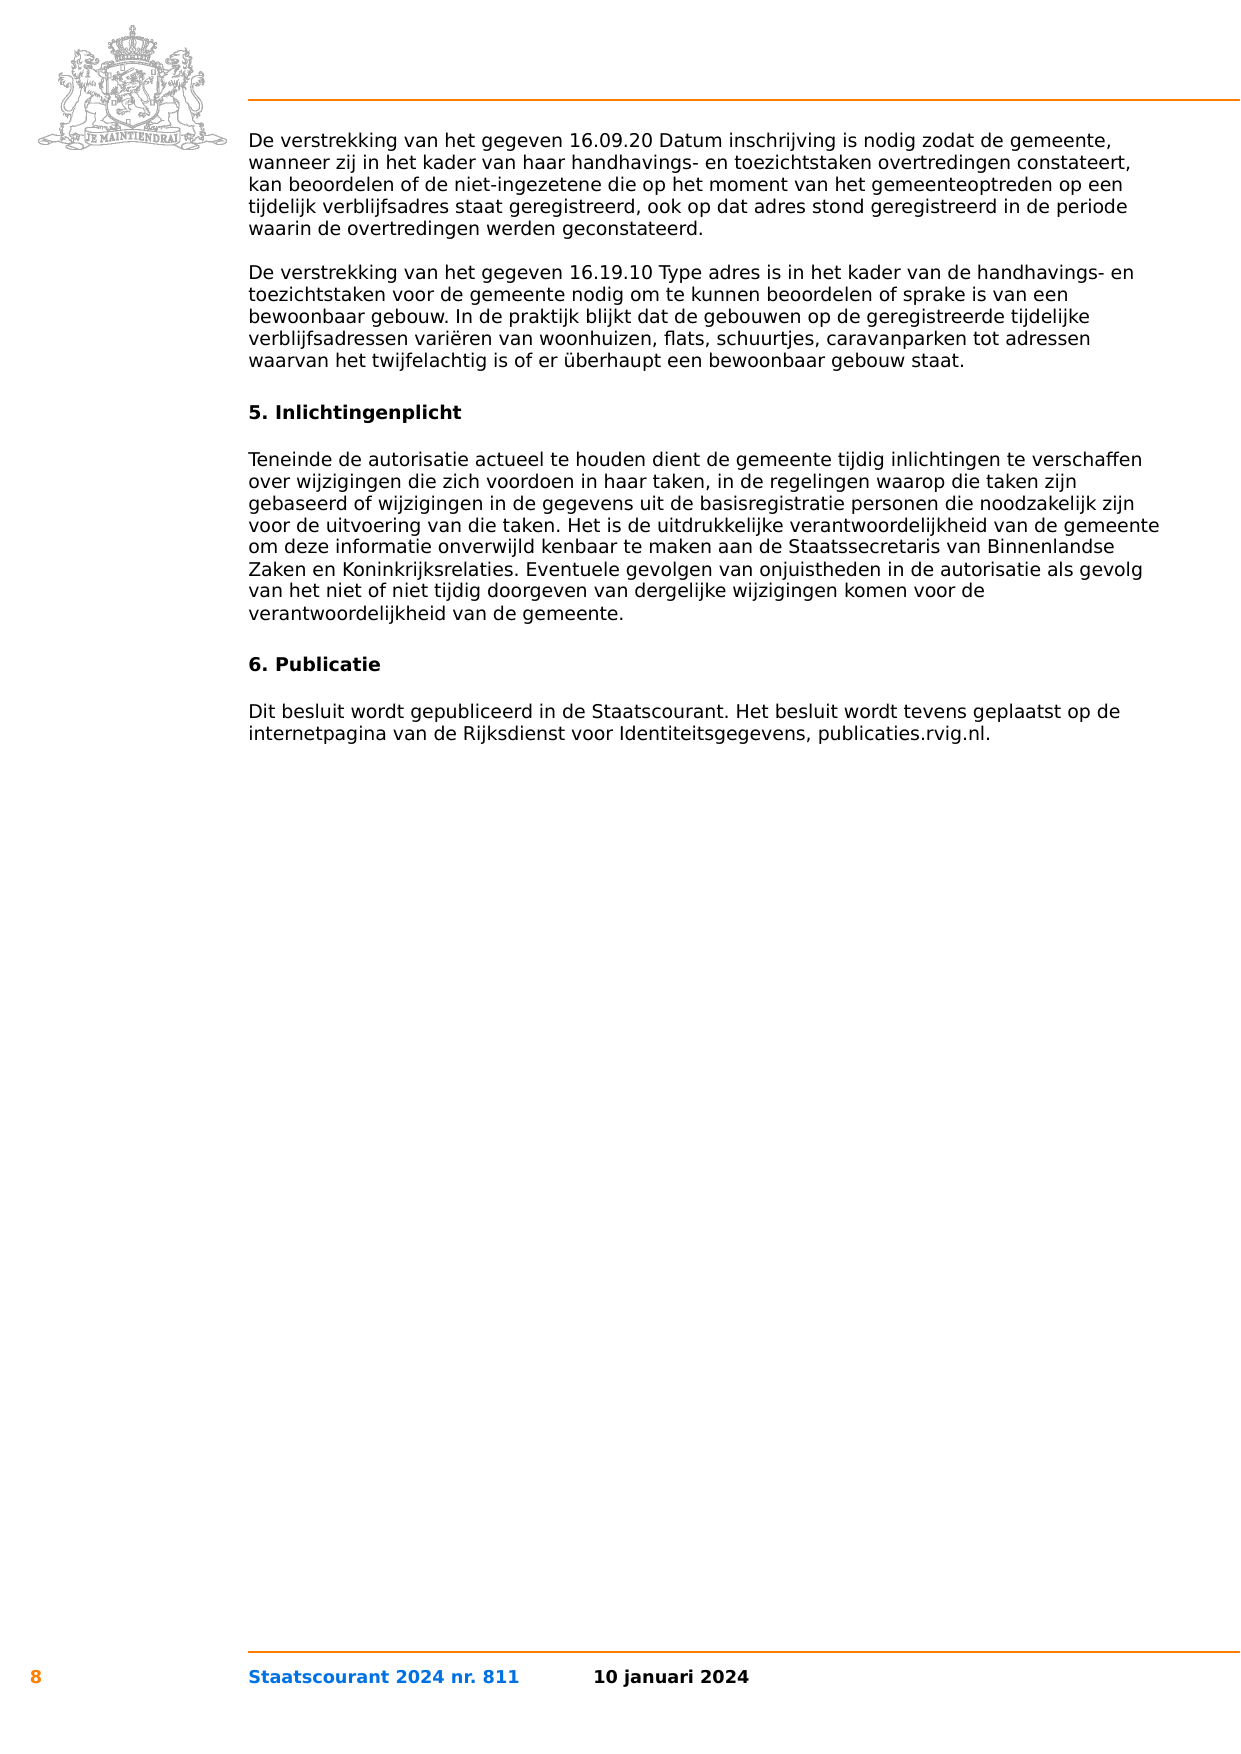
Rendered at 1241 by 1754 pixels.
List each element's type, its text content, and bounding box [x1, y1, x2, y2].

text De verstrekking van het gegeven 16.09.20 Datum inschrijving is nodig zodat de gemeente, wanneer zij in het kader van haar handhavings- en toezichtstaken overtredingen constateert, kan beoordelen of de niet-ingezetene die op het moment van het gemeenteoptreden op een tijdelijk verblijfsadres staat geregistreerd, ook op dat adres stond geregistreerd in de periode waarin de overtredingen werden geconstateerd. [248, 130, 1163, 240]
picture [38, 25, 227, 150]
subtitle 5. Inlichtingenplicht [248, 402, 1163, 423]
text De verstrekking van het gegeven 16.19.10 Type adres is in het kader van de handhavings- en toezichtstaken voor de gemeente nodig om te kunnen beoordelen of sprake is van een bewoonbaar gebouw. In de praktijk blijkt dat de gebouwen op de geregistreerde tijdelijke verblijfsadressen variëren van woonhuizen, flats, schuurtjes, caravanparken tot adressen waarvan het twijfelachtig is of er überhaupt een bewoonbaar gebouw staat. [248, 262, 1163, 372]
text Dit besluit wordt gepubliceerd in de Staatscourant. Het besluit wordt tevens geplaatst op de internetpagina van de Rijksdienst voor Identiteitsgegevens, publicaties.rvig.nl. [248, 701, 1163, 745]
text Teneinde de autorisatie actueel te houden dient de gemeente tijdig inlichtingen te verschaffen over wijzigingen die zich voordoen in haar taken, in de regelingen waarop die taken zijn gebaseerd of wijzigingen in de gegevens uit de basisregistratie personen die noodzakelijk zijn voor de uitvoering van die taken. Het is de uitdrukkelijke verantwoordelijkheid van de gemeente om deze informatie onverwijld kenbaar te maken aan de Staatssecretaris van Binnenlandse Zaken en Koninkrijksrelaties. Eventuele gevolgen van onjuistheden in de autorisatie als gevolg van het niet of niet tijdig doorgeven van dergelijke wijzigingen komen voor de verantwoordelijkheid van de gemeente. [248, 448, 1163, 624]
subtitle 6. Publicatie [248, 654, 1163, 676]
